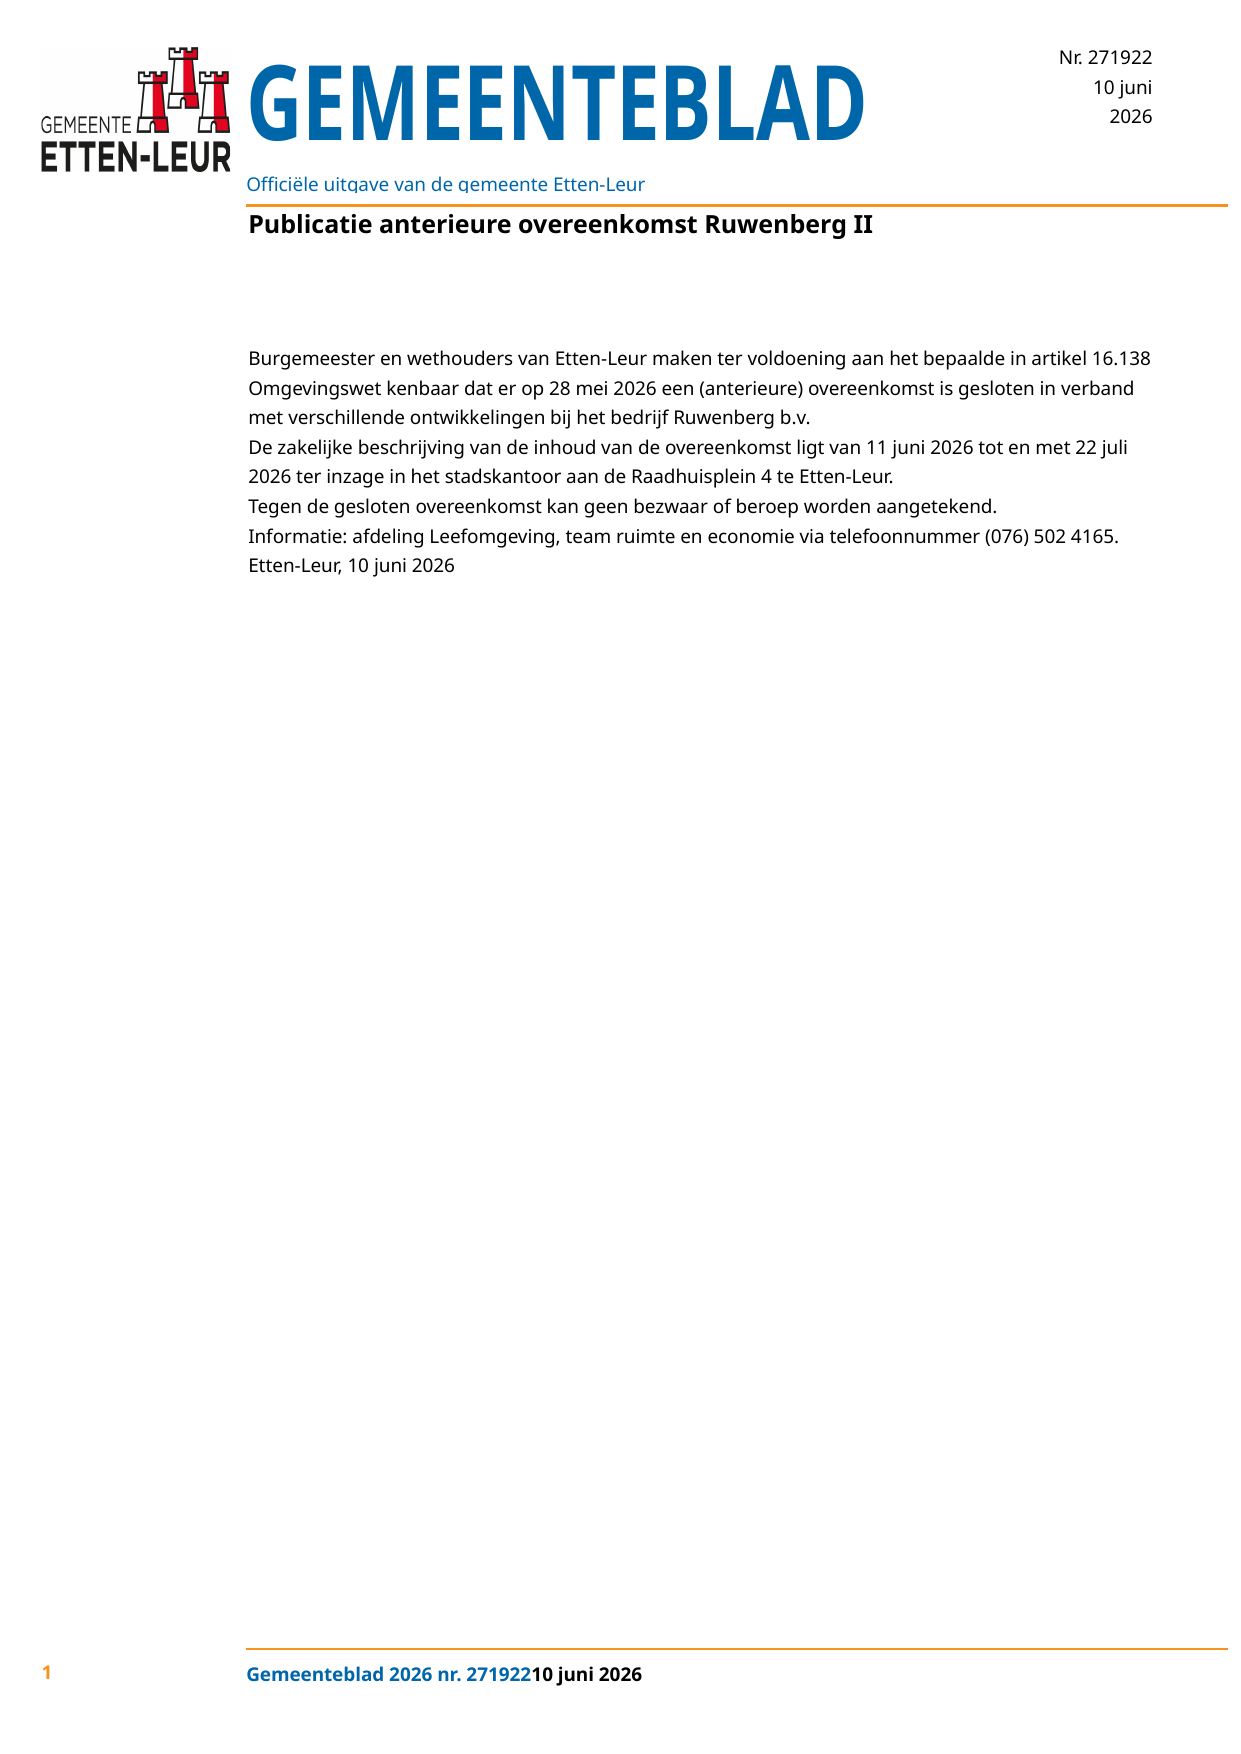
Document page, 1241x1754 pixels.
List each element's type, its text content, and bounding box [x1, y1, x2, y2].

picture [41, 47, 231, 172]
text Publicatie anterieure overeenkomst Ruwenberg II [248, 207, 1152, 241]
text De zakelijke beschrijving van de inhoud van de overeenkomst ligt van 11 juni 2026 tot en met 22 juli 2026 ter inzage in het stadskantoor aan de Raadhuisplein 4 te Etten-Leur. [248, 434, 1152, 489]
text Tegen de gesloten overeenkomst kan geen bezwaar of beroep worden aangetekend. [248, 493, 1152, 519]
text Etten-Leur, 10 juni 2026 [248, 552, 1152, 578]
text Informatie: afdeling Leefomgeving, team ruimte en economie via telefoonnummer (076) 502 4165. [248, 523, 1152, 548]
text Burgemeester en wethouders van Etten-Leur maken ter voldoening aan het bepaalde in artikel 16.138 Omgevingswet kenbaar dat er op 28 mei 2026 een (anterieure) overeenkomst is gesloten in verband met verschillende ontwikkelingen bij het bedrijf Ruwenberg b.v. [248, 345, 1152, 430]
